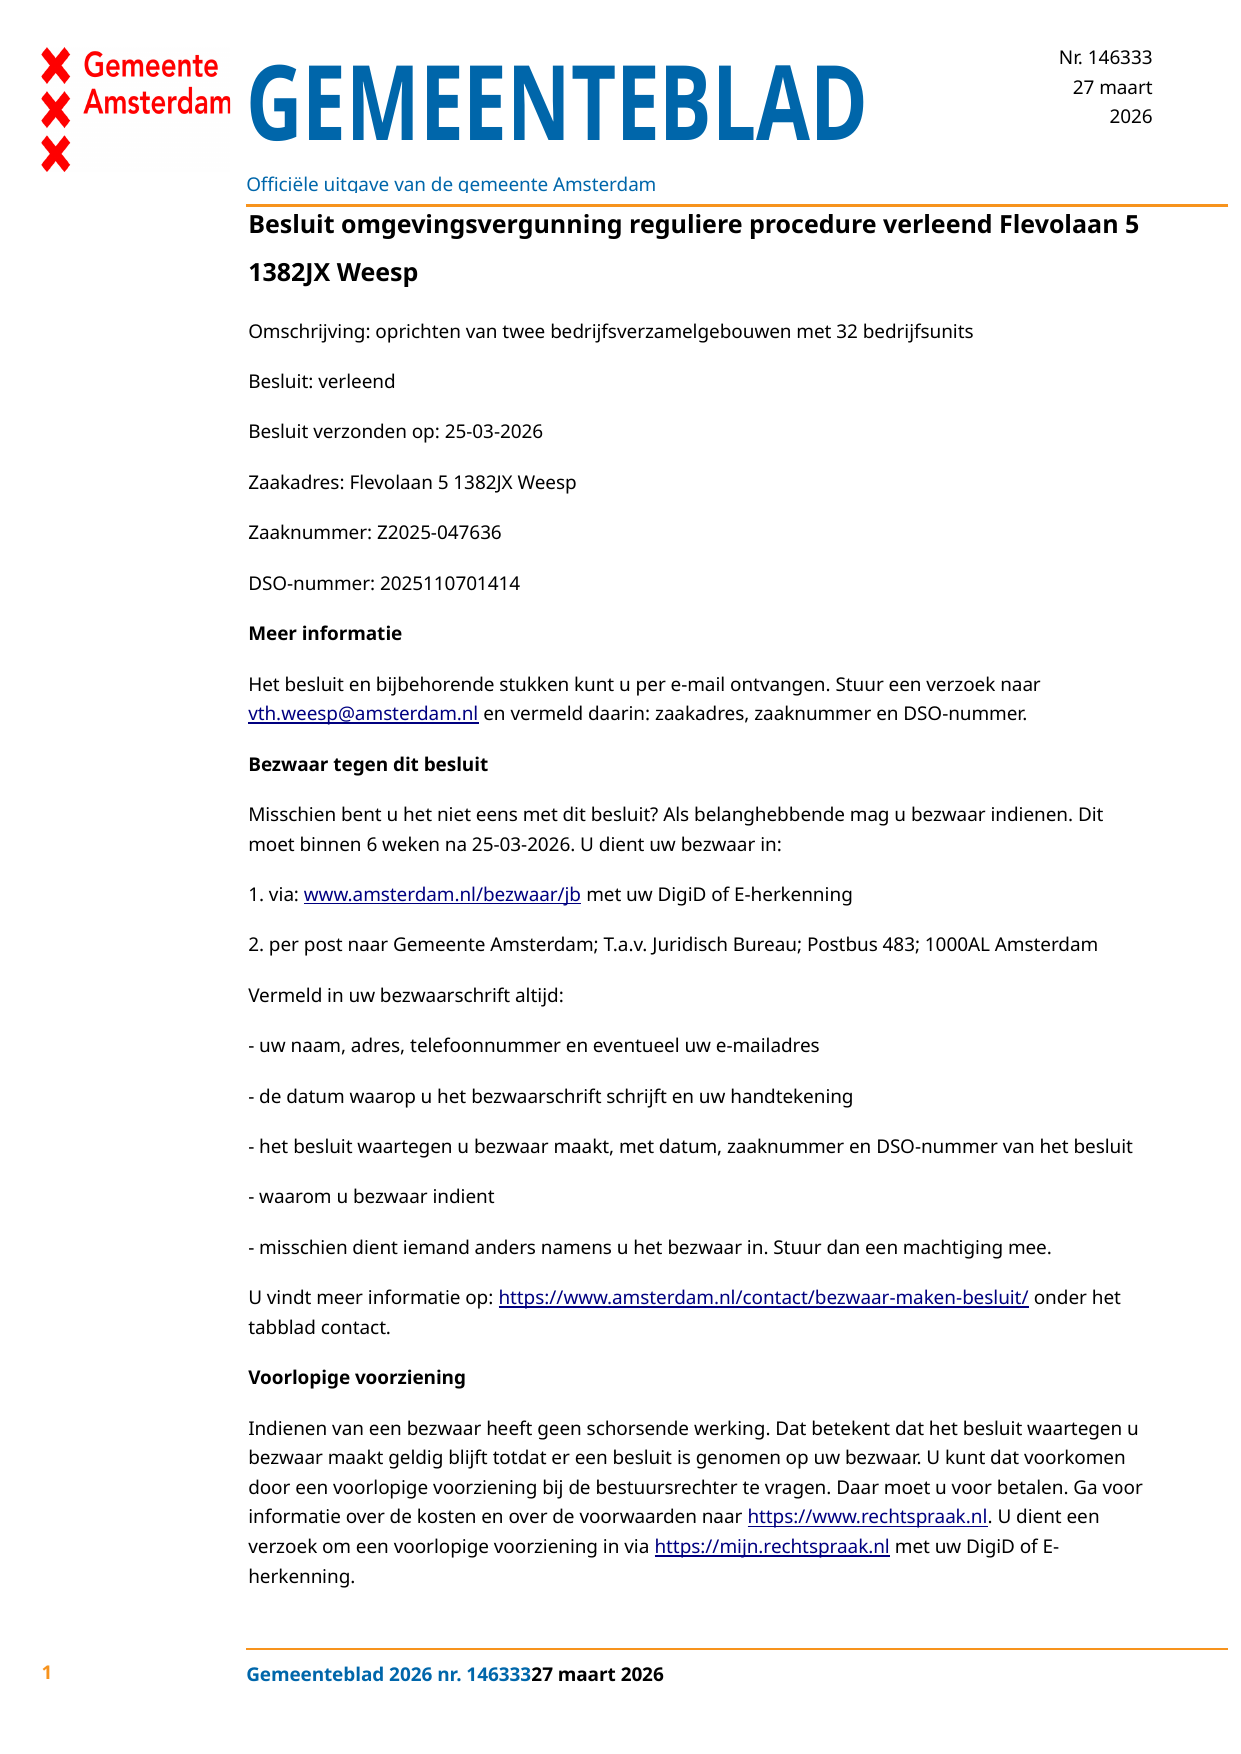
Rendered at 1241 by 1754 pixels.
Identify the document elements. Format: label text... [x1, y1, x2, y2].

text Misschien bent u het niet eens met dit besluit? Als belanghebbende mag u bezwaar indienen. Dit moet binnen 6 weken na 25-03-2026. U dient uw bezwaar in: [248, 801, 1152, 857]
text Omschrijving: oprichten van twee bedrijfsverzamelgebouwen met 32 bedrijfsunits [248, 318, 1152, 344]
text Indienen van een bezwaar heeft geen schorsende werking. Dat betekent dat het besluit waartegen u bezwaar maakt geldig blijft totdat er een besluit is genomen op uw bezwaar. U kunt dat voorkomen door een voorlopige voorziening bij de bestuursrechter te vragen. Daar moet u voor betalen. Ga voor informatie over de kosten en over de voorwaarden naar https://www.rechtspraak.nl. U dient een verzoek om een voorlopige voorziening in via https://mijn.rechtspraak.nl met uw DigiD of E-herkenning. [248, 1415, 1152, 1589]
text Vermeld in uw bezwaarschrift altijd: [248, 982, 1152, 1008]
text Het besluit en bijbehorende stukken kunt u per e-mail ontvangen. Stuur een verzoek naar vth.weesp@amsterdam.nl en vermeld daarin: zaakadres, zaaknummer en DSO-nummer. [248, 671, 1152, 726]
text 2. per post naar Gemeente Amsterdam; T.a.v. Juridisch Bureau; Postbus 483; 1000AL Amsterdam [248, 932, 1152, 957]
text - misschien dient iemand anders namens u het bezwaar in. Stuur dan een machtiging mee. [248, 1234, 1152, 1260]
text Voorlopige voorziening [248, 1364, 1152, 1390]
text Besluit: verleend [248, 368, 1152, 394]
text - het besluit waartegen u bezwaar maakt, met datum, zaaknummer en DSO-nummer van het besluit [248, 1133, 1152, 1159]
text U vindt meer informatie op: https://www.amsterdam.nl/contact/bezwaar-maken-besluit/ onder het tabblad contact. [248, 1284, 1152, 1340]
text Meer informatie [248, 620, 1152, 646]
text Zaaknummer: Z2025-047636 [248, 519, 1152, 545]
text Besluit omgevingsvergunning reguliere procedure verleend Flevolaan 5 1382JX Weesp [248, 207, 1152, 288]
text - de datum waarop u het bezwaarschrift schrijft en uw handtekening [248, 1083, 1152, 1109]
text - uw naam, adres, telefoonnummer en eventueel uw e-mailadres [248, 1032, 1152, 1058]
text Besluit verzonden op: 25-03-2026 [248, 419, 1152, 444]
text - waarom u bezwaar indient [248, 1184, 1152, 1209]
text Bezwaar tegen dit besluit [248, 751, 1152, 777]
picture [41, 47, 231, 172]
text 1. via: www.amsterdam.nl/bezwaar/jb met uw DigiD of E-herkenning [248, 881, 1152, 907]
text DSO-nummer: 2025110701414 [248, 570, 1152, 596]
text Zaakadres: Flevolaan 5 1382JX Weesp [248, 469, 1152, 495]
